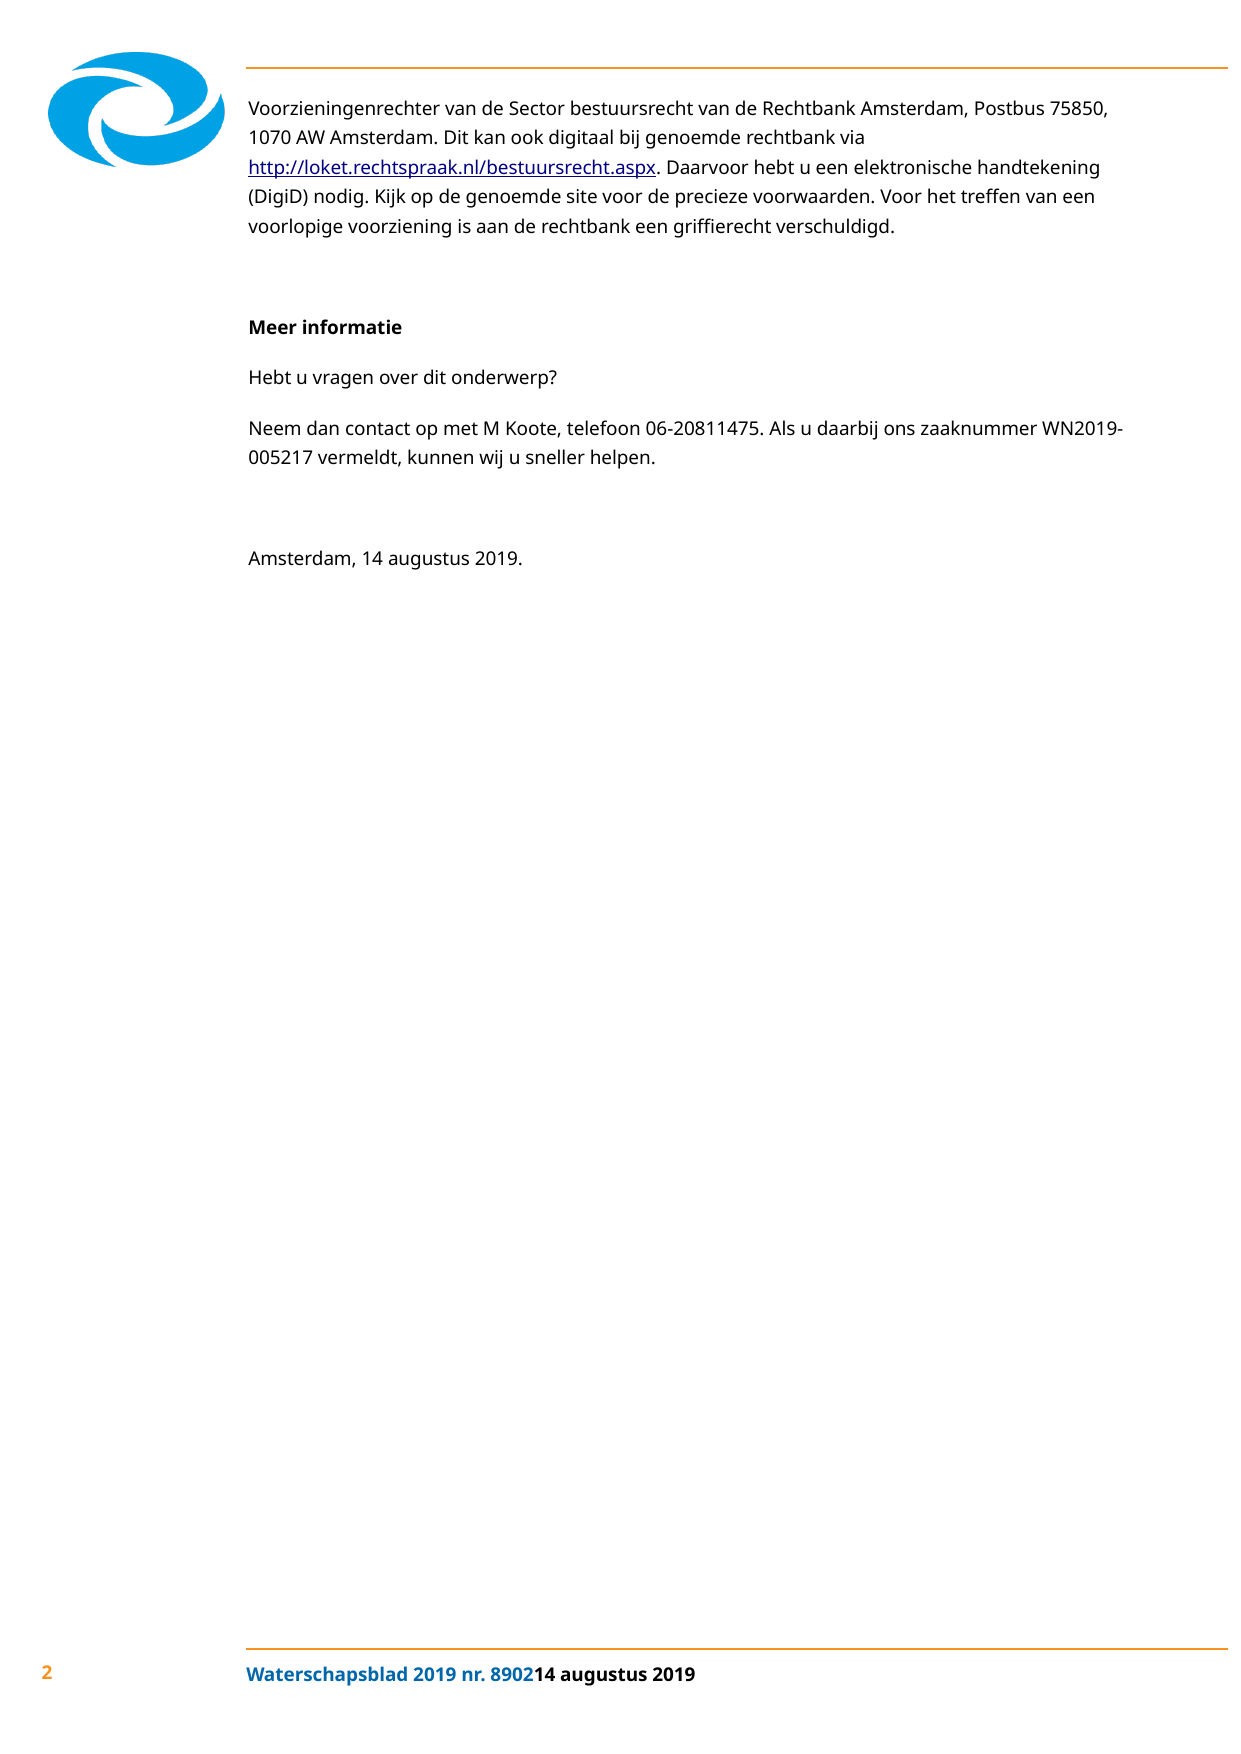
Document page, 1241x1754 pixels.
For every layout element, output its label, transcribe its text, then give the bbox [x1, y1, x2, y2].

text Meer informatie [248, 314, 1152, 340]
text Neem dan contact op met M Koote, telefoon 06-20811475. Als u daarbij ons zaaknummer WN2019-005217 vermeldt, kunnen wij u sneller helpen. [248, 415, 1152, 470]
text Voorzieningenrechter van de Sector bestuursrecht van de Rechtbank Amsterdam, Postbus 75850, 1070 AW Amsterdam. Dit kan ook digitaal bij genoemde rechtbank via http://loket.rechtspraak.nl/bestuursrecht.aspx. Daarvoor hebt u een elektronische handtekening (DigiD) nodig. Kijk op de genoemde site voor de precieze voorwaarden. Voor het treffen van een voorlopige voorziening is aan de rechtbank een griffierecht verschuldigd. [248, 95, 1152, 239]
text Hebt u vragen over dit onderwerp? [248, 364, 1152, 390]
text Amsterdam, 14 augustus 2019. [248, 545, 1152, 571]
picture [41, 47, 231, 172]
